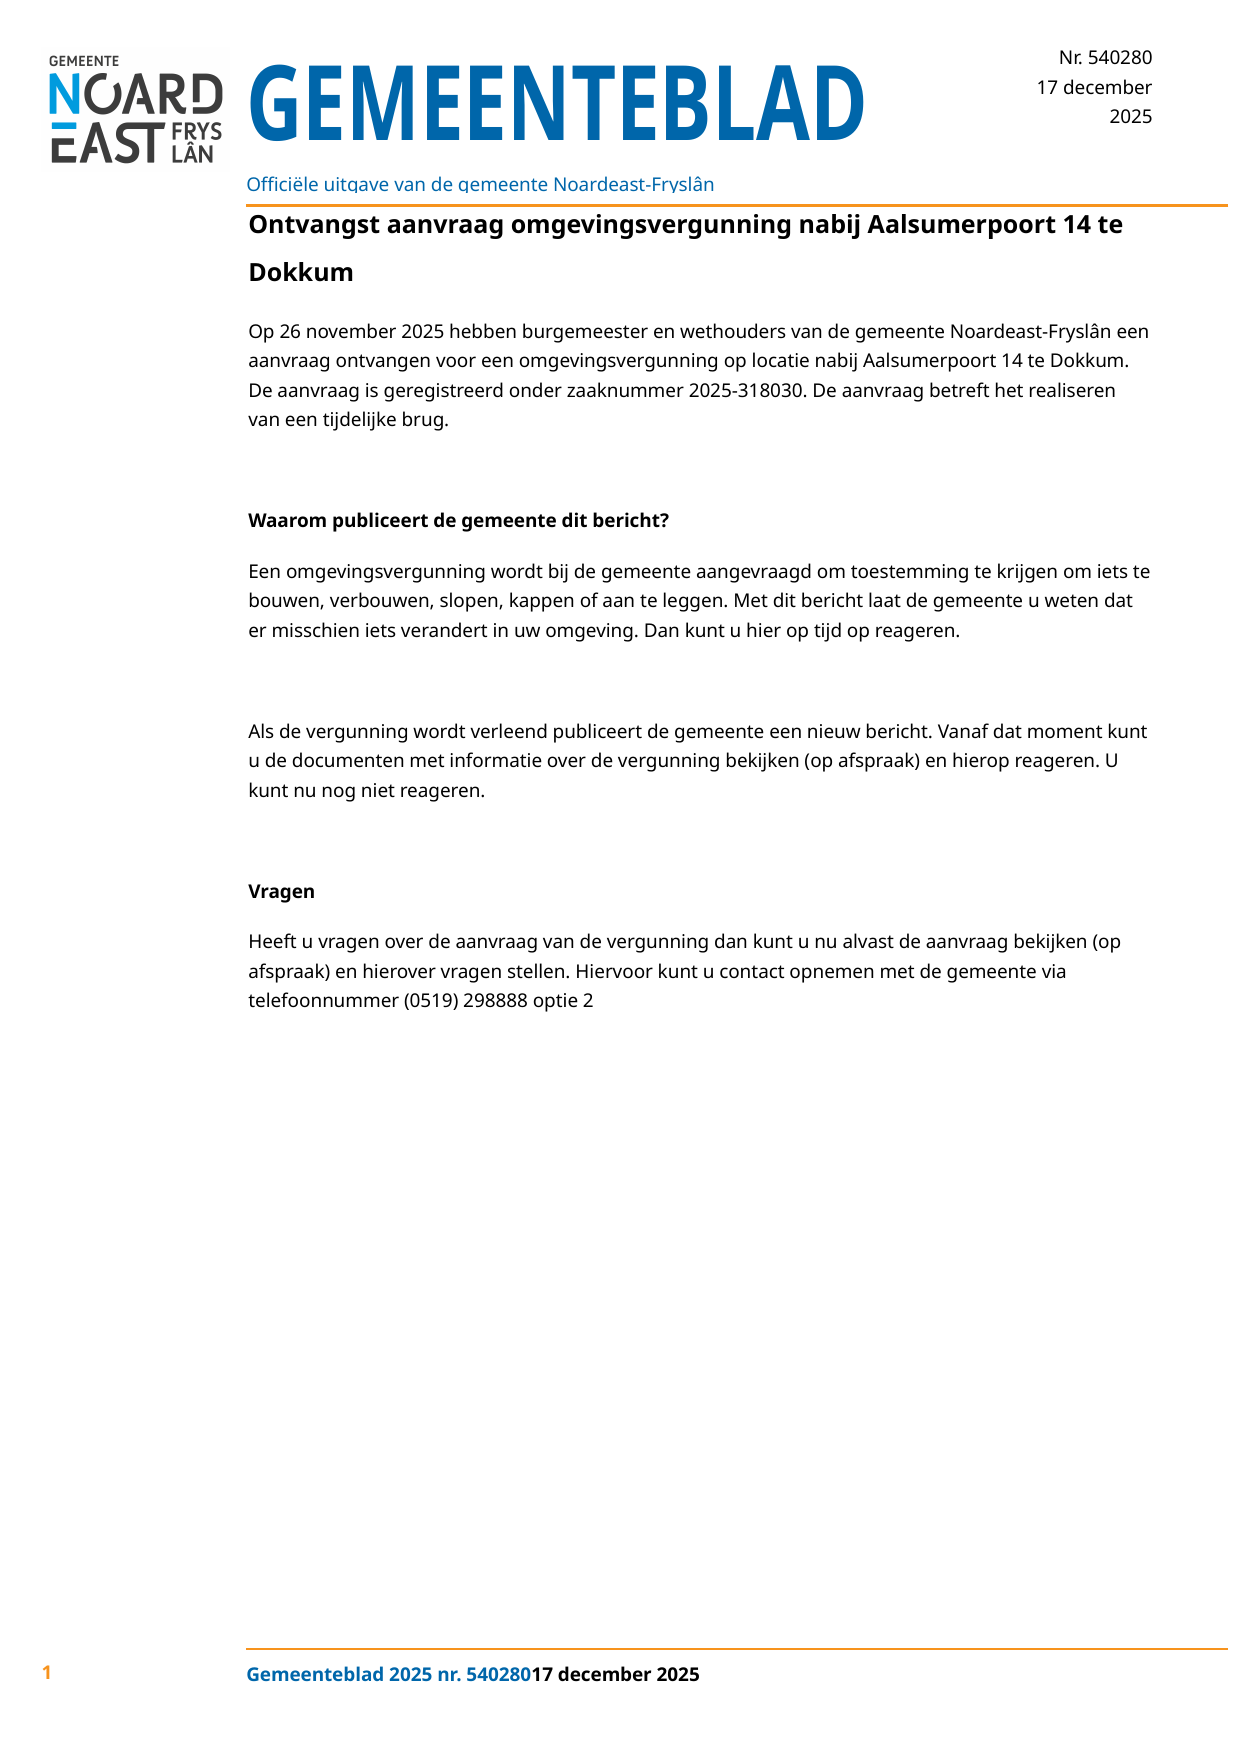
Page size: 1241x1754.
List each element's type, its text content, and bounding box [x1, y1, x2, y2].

text Op 26 november 2025 hebben burgemeester en wethouders van de gemeente Noardeast-Fryslân een aanvraag ontvangen voor een omgevingsvergunning op locatie nabij Aalsumerpoort 14 te Dokkum. De aanvraag is geregistreerd onder zaaknummer 2025-318030. De aanvraag betreft het realiseren van een tijdelijke brug. [248, 318, 1152, 432]
text Heeft u vragen over de aanvraag van de vergunning dan kunt u nu alvast de aanvraag bekijken (op afspraak) en hierover vragen stellen. Hiervoor kunt u contact opnemen met de gemeente via telefoonnummer (0519) 298888 optie 2 [248, 928, 1152, 1013]
text Ontvangst aanvraag omgevingsvergunning nabij Aalsumerpoort 14 te Dokkum [248, 207, 1152, 288]
text Een omgevingsvergunning wordt bij de gemeente aangevraagd om toestemming te krijgen om iets te bouwen, verbouwen, slopen, kappen of aan te leggen. Met dit bericht laat de gemeente u weten dat er misschien iets verandert in uw omgeving. Dan kunt u hier op tijd op reageren. [248, 558, 1152, 643]
picture [41, 47, 231, 172]
text Waarom publiceert de gemeente dit bericht? [248, 507, 1152, 533]
text Als de vergunning wordt verleend publiceert de gemeente een nieuw bericht. Vanaf dat moment kunt u de documenten met informatie over de vergunning bekijken (op afspraak) en hierop reageren. U kunt nu nog niet reageren. [248, 718, 1152, 803]
text Vragen [248, 878, 1152, 904]
